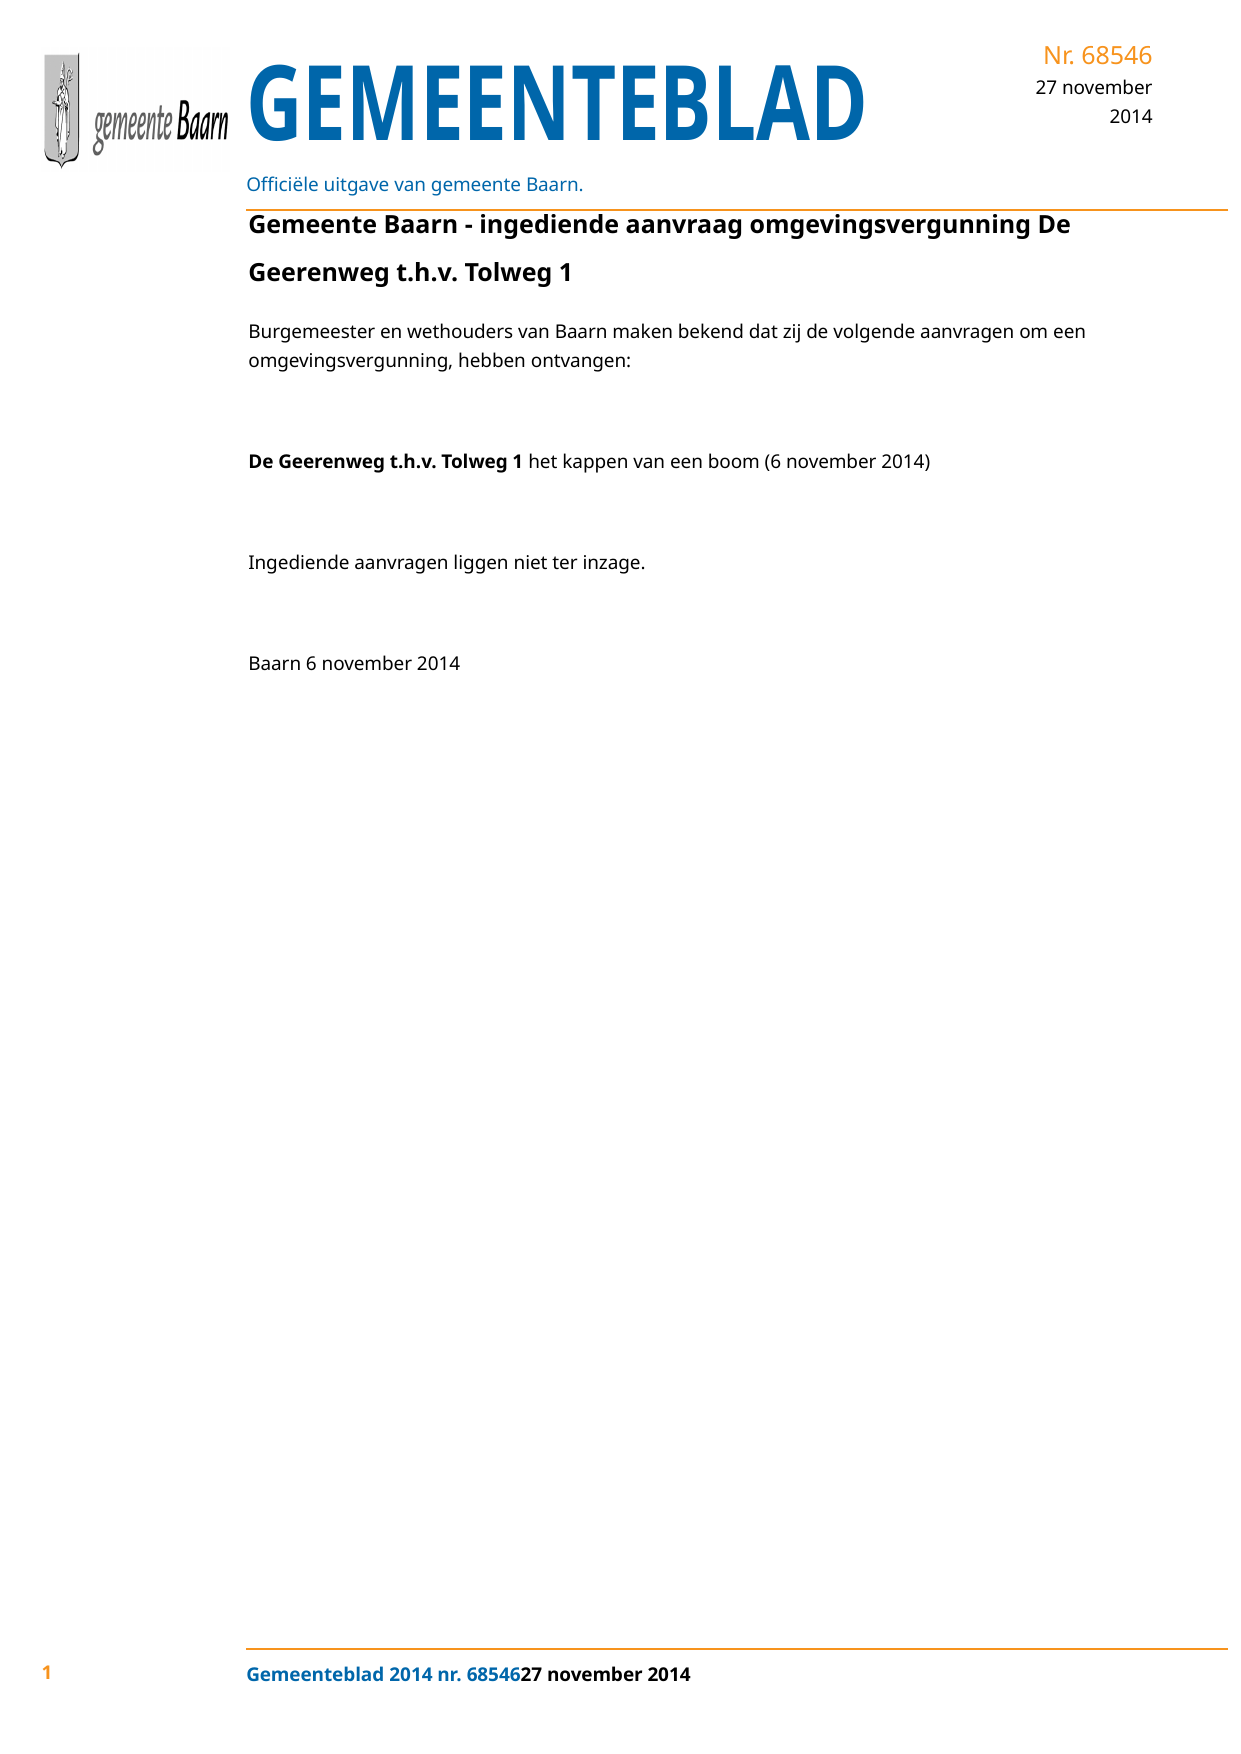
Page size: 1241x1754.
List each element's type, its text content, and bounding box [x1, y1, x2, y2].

text Ingediende aanvragen liggen niet ter inzage. [248, 549, 1152, 575]
text De Geerenweg t.h.v. Tolweg 1 het kappen van een boom (6 november 2014) [248, 448, 1152, 474]
text Burgemeester en wethouders van Baarn maken bekend dat zij de volgende aanvragen om een omgevingsvergunning, hebben ontvangen: [248, 318, 1152, 373]
text Baarn 6 november 2014 [248, 650, 1152, 676]
text Gemeente Baarn - ingediende aanvraag omgevingsvergunning De Geerenweg t.h.v. Tolweg 1 [248, 211, 1152, 288]
picture [41, 47, 231, 172]
